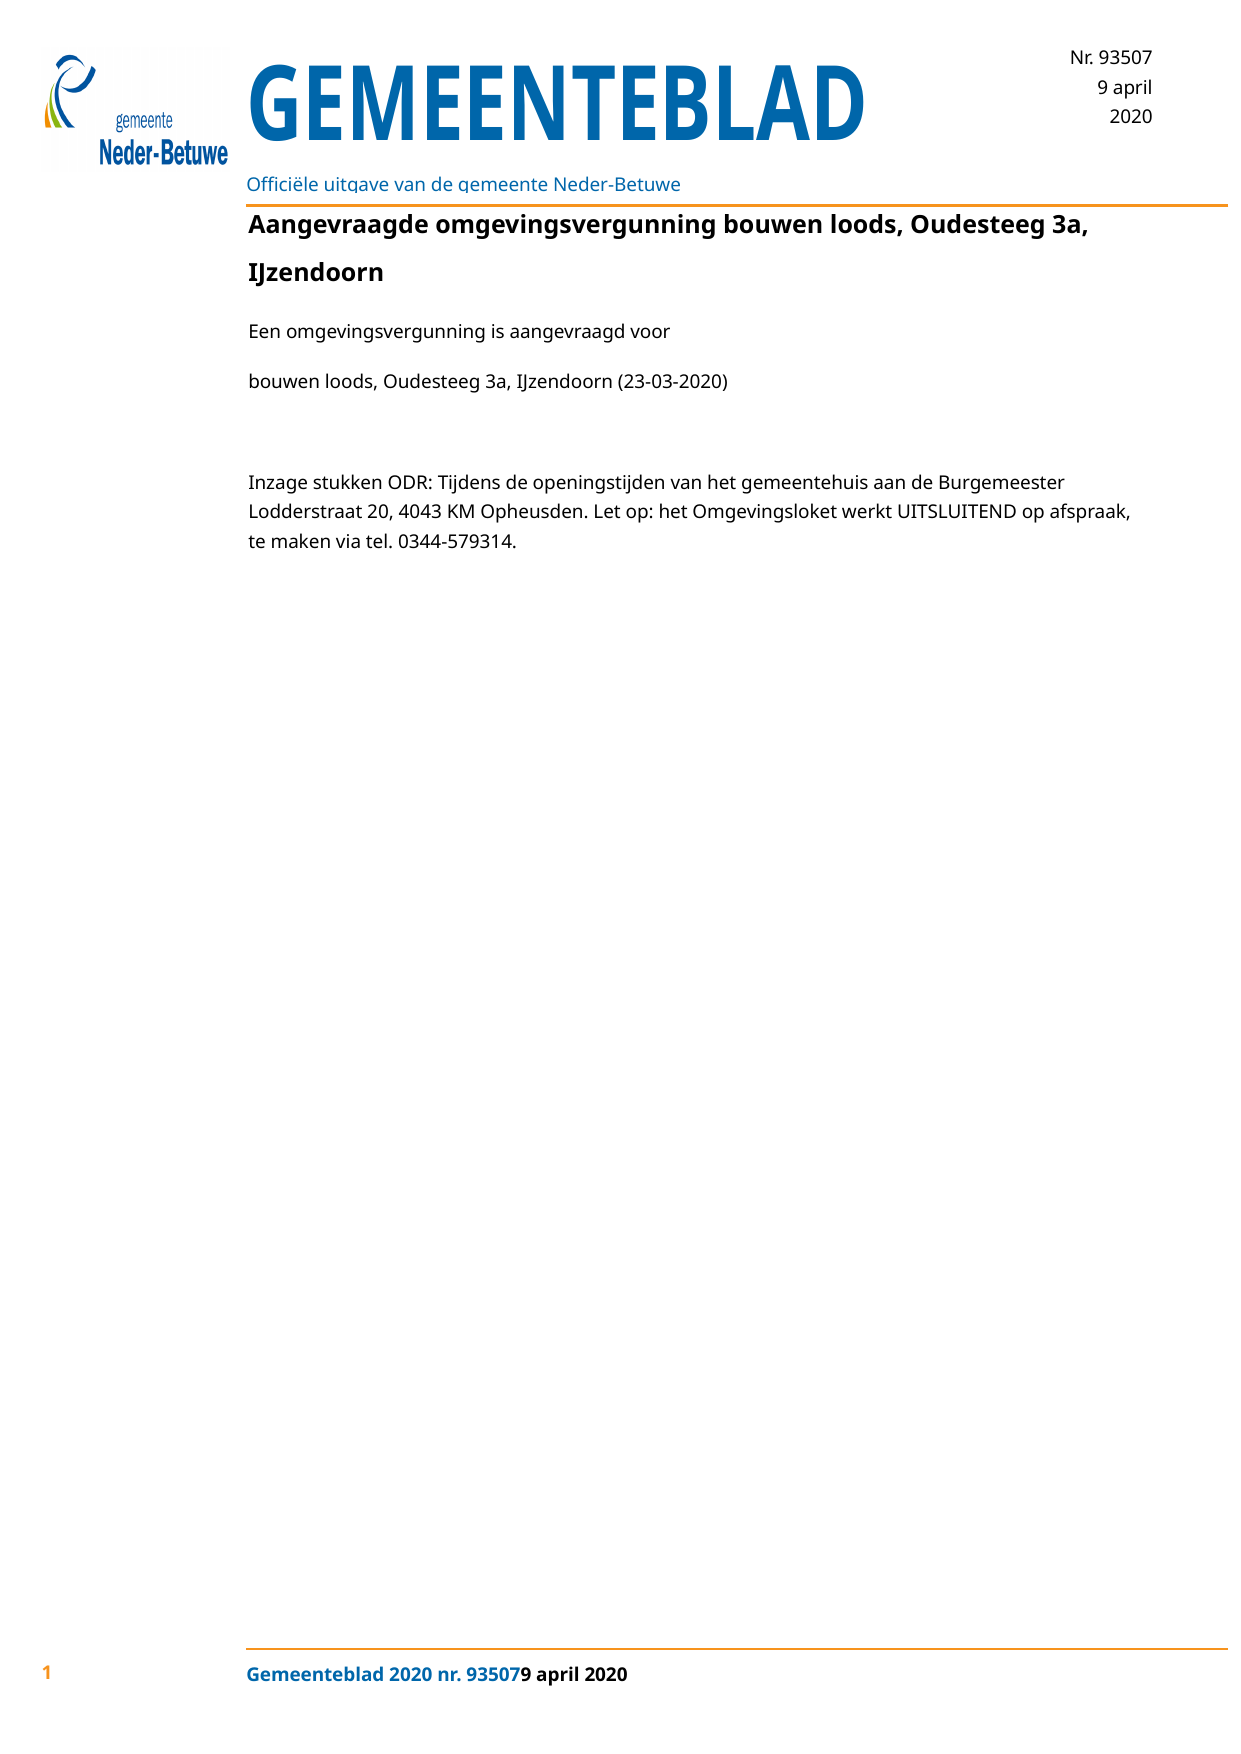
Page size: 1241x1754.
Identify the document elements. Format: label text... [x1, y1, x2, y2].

text Aangevraagde omgevingsvergunning bouwen loods, Oudesteeg 3a, IJzendoorn [248, 207, 1152, 288]
text bouwen loods, Oudesteeg 3a, IJzendoorn (23-03-2020) [248, 368, 1152, 394]
text Inzage stukken ODR: Tijdens de openingstijden van het gemeentehuis aan de Burgemeester Lodderstraat 20, 4043 KM Opheusden. Let op: het Omgevingsloket werkt UITSLUITEND op afspraak, te maken via tel. 0344-579314. [248, 469, 1152, 554]
picture [41, 47, 231, 172]
text Een omgevingsvergunning is aangevraagd voor [248, 318, 1152, 344]
